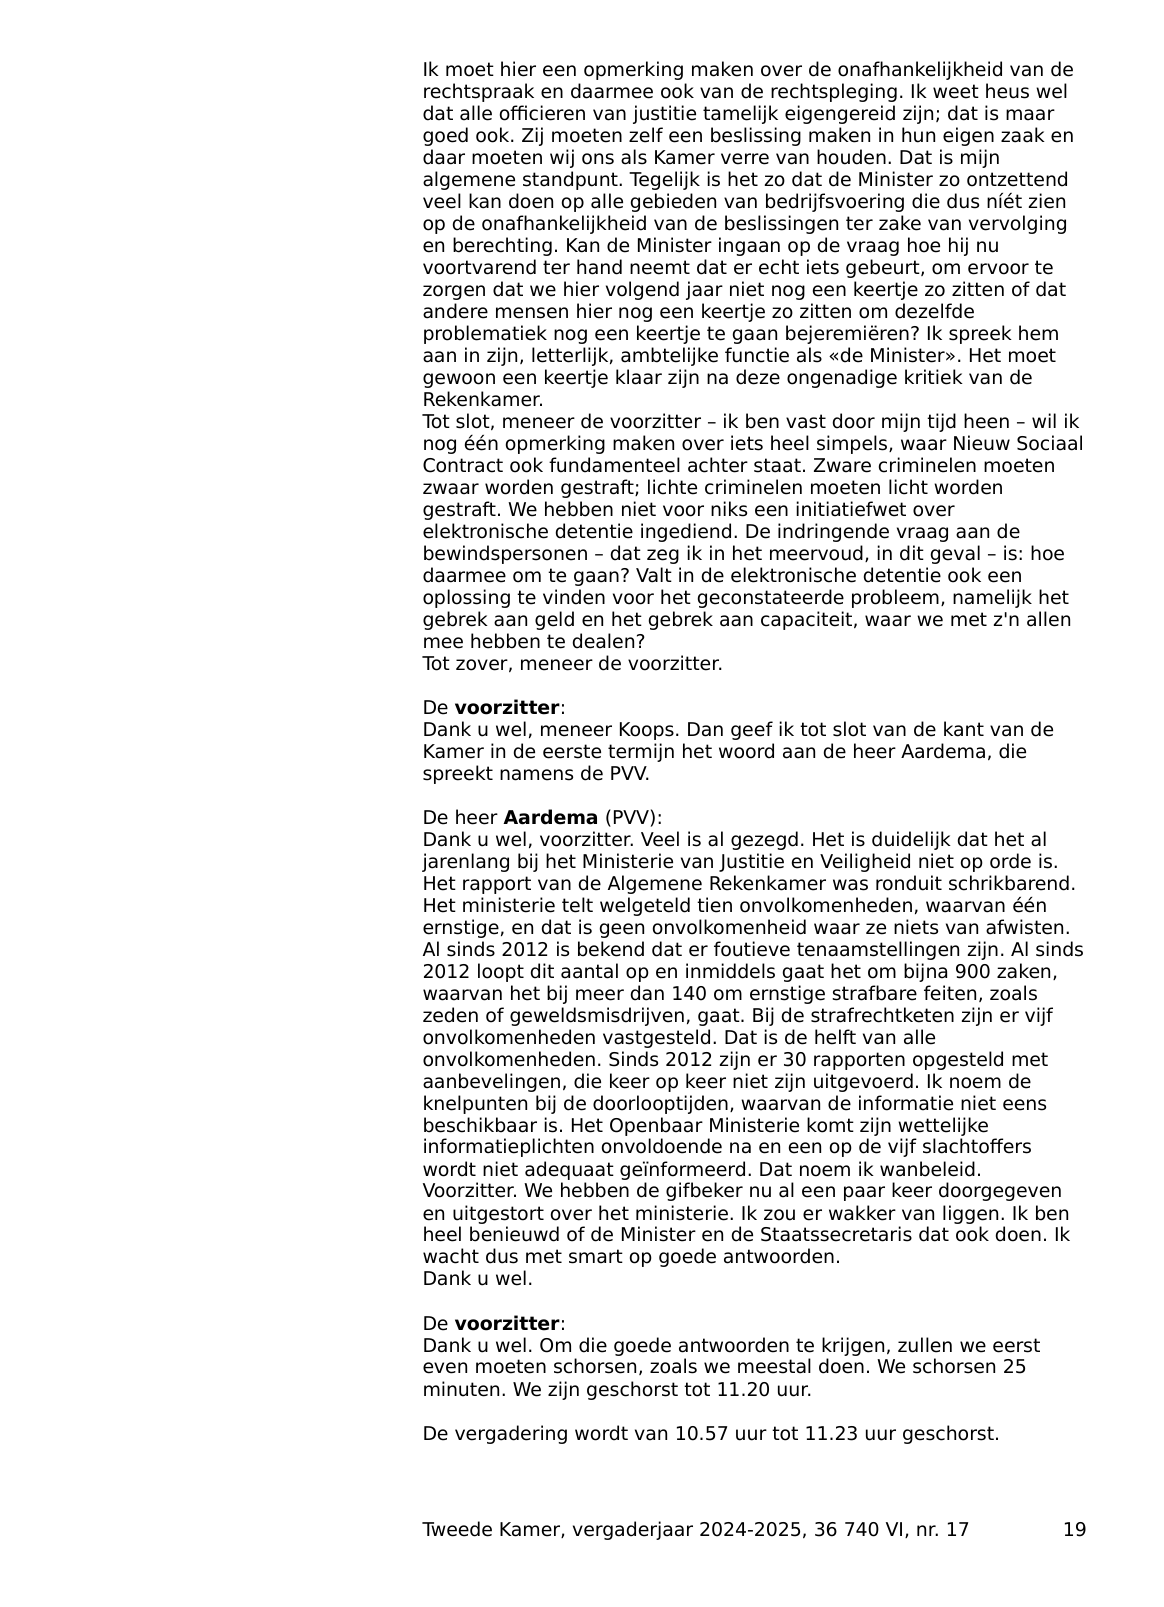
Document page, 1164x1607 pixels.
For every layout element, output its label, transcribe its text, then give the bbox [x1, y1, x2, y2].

text Dank u wel. Om die goede antwoorden te krijgen, zullen we eerst even moeten schorsen, zoals we meestal doen. We schorsen 25 minuten. We zijn geschorst tot 11.20 uur. [422, 1334, 1087, 1400]
text De vergadering wordt van 10.57 uur tot 11.23 uur geschorst. [422, 1423, 1087, 1444]
text Dank u wel. [422, 1268, 1087, 1290]
text Dank u wel, voorzitter. Veel is al gezegd. Het is duidelijk dat het al jarenlang bij het Ministerie van Justitie en Veiligheid niet op orde is. Het rapport van de Algemene Rekenkamer was ronduit schrikbarend. Het ministerie telt welgeteld tien onvolkomenheden, waarvan één ernstige, en dat is geen onvolkomenheid waar ze niets van afwisten. Al sinds 2012 is bekend dat er foutieve tenaamstellingen zijn. Al sinds 2012 loopt dit aantal op en inmiddels gaat het om bijna 900 zaken, waarvan het bij meer dan 140 om ernstige strafbare feiten, zoals zeden of geweldsmisdrijven, gaat. Bij de strafrechtketen zijn er vijf onvolkomenheden vastgesteld. Dat is de helft van alle onvolkomenheden. Sinds 2012 zijn er 30 rapporten opgesteld met aanbevelingen, die keer op keer niet zijn uitgevoerd. Ik noem de knelpunten bij de doorlooptijden, waarvan de informatie niet eens beschikbaar is. Het Openbaar Ministerie komt zijn wettelijke informatieplichten onvoldoende na en een op de vijf slachtoffers wordt niet adequaat geïnformeerd. Dat noem ik wanbeleid. [422, 829, 1087, 1180]
text Dank u wel, meneer Koops. Dan geef ik tot slot van de kant van de Kamer in de eerste termijn het woord aan de heer Aardema, die spreekt namens de PVV. [422, 719, 1087, 784]
text De voorzitter: [422, 697, 1087, 719]
text Voorzitter. We hebben de gifbeker nu al een paar keer doorgegeven en uitgestort over het ministerie. Ik zou er wakker van liggen. Ik ben heel benieuwd of de Minister en de Staatssecretaris dat ook doen. Ik wacht dus met smart op goede antwoorden. [422, 1180, 1087, 1268]
text Tot zover, meneer de voorzitter. [422, 652, 1087, 674]
text De heer Aardema (PVV): [422, 807, 1087, 829]
text Ik moet hier een opmerking maken over de onafhankelijkheid van de rechtspraak en daarmee ook van de rechtspleging. Ik weet heus wel dat alle officieren van justitie tamelijk eigengereid zijn; dat is maar goed ook. Zij moeten zelf een beslissing maken in hun eigen zaak en daar moeten wij ons als Kamer verre van houden. Dat is mijn algemene standpunt. Tegelijk is het zo dat de Minister zo ontzettend veel kan doen op alle gebieden van bedrijfsvoering die dus níét zien op de onafhankelijkheid van de beslissingen ter zake van vervolging en berechting. Kan de Minister ingaan op de vraag hoe hij nu voortvarend ter hand neemt dat er echt iets gebeurt, om ervoor te zorgen dat we hier volgend jaar niet nog een keertje zo zitten of dat andere mensen hier nog een keertje zo zitten om dezelfde problematiek nog een keertje te gaan bejeremiëren? Ik spreek hem aan in zijn, letterlijk, ambtelijke functie als «de Minister». Het moet gewoon een keertje klaar zijn na deze ongenadige kritiek van de Rekenkamer. [422, 59, 1087, 411]
text Tot slot, meneer de voorzitter – ik ben vast door mijn tijd heen – wil ik nog één opmerking maken over iets heel simpels, waar Nieuw Sociaal Contract ook fundamenteel achter staat. Zware criminelen moeten zwaar worden gestraft; lichte criminelen moeten licht worden gestraft. We hebben niet voor niks een initiatiefwet over elektronische detentie ingediend. De indringende vraag aan de bewindspersonen – dat zeg ik in het meervoud, in dit geval – is: hoe daarmee om te gaan? Valt in de elektronische detentie ook een oplossing te vinden voor het geconstateerde probleem, namelijk het gebrek aan geld en het gebrek aan capaciteit, waar we met z'n allen mee hebben te dealen? [422, 411, 1087, 652]
text De voorzitter: [422, 1312, 1087, 1334]
